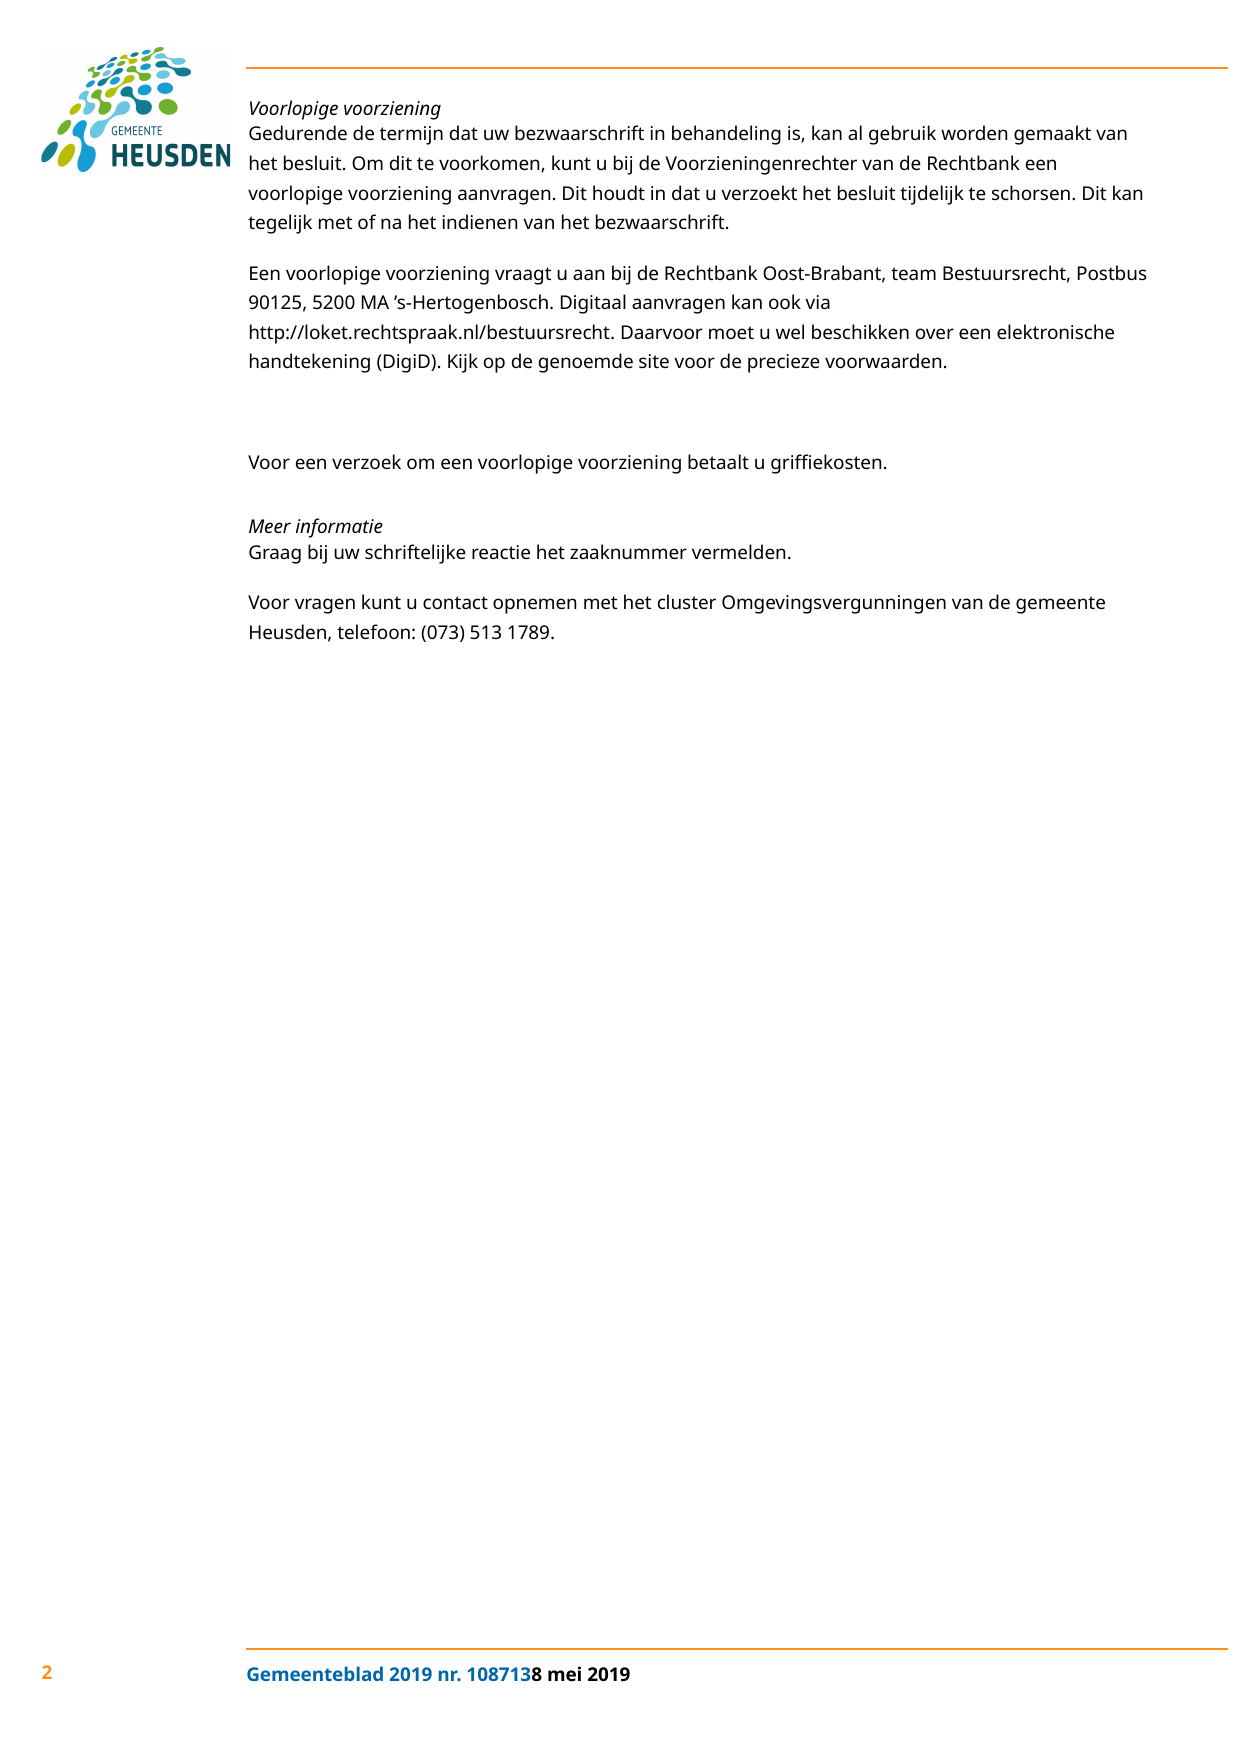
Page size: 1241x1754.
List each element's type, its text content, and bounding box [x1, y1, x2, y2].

text Een voorlopige voorziening vraagt u aan bij de Rechtbank Oost-Brabant, team Bestuursrecht, Postbus 90125, 5200 MA ’s-Hertogenbosch. Digitaal aanvragen kan ook via http://loket.rechtspraak.nl/bestuursrecht. Daarvoor moet u wel beschikken over een elektronische handtekening (DigiD). Kijk op de genoemde site voor de precieze voorwaarden. [248, 260, 1152, 374]
text Voor vragen kunt u contact opnemen met het cluster Omgevingsvergunningen van de gemeente Heusden, telefoon: (073) 513 1789. [248, 589, 1152, 645]
text Voor een verzoek om een voorlopige voorziening betaalt u griffiekosten. [248, 449, 1152, 475]
text Meer informatie [248, 513, 1152, 539]
picture [41, 47, 231, 172]
text Graag bij uw schriftelijke reactie het zaaknummer vermelden. [248, 539, 1152, 565]
text Voorlopige voorziening [248, 95, 1152, 121]
text Gedurende de termijn dat uw bezwaarschrift in behandeling is, kan al gebruik worden gemaakt van het besluit. Om dit te voorkomen, kunt u bij de Voorzieningenrechter van de Rechtbank een voorlopige voorziening aanvragen. Dit houdt in dat u verzoekt het besluit tijdelijk te schorsen. Dit kan tegelijk met of na het indienen van het bezwaarschrift. [248, 121, 1152, 235]
